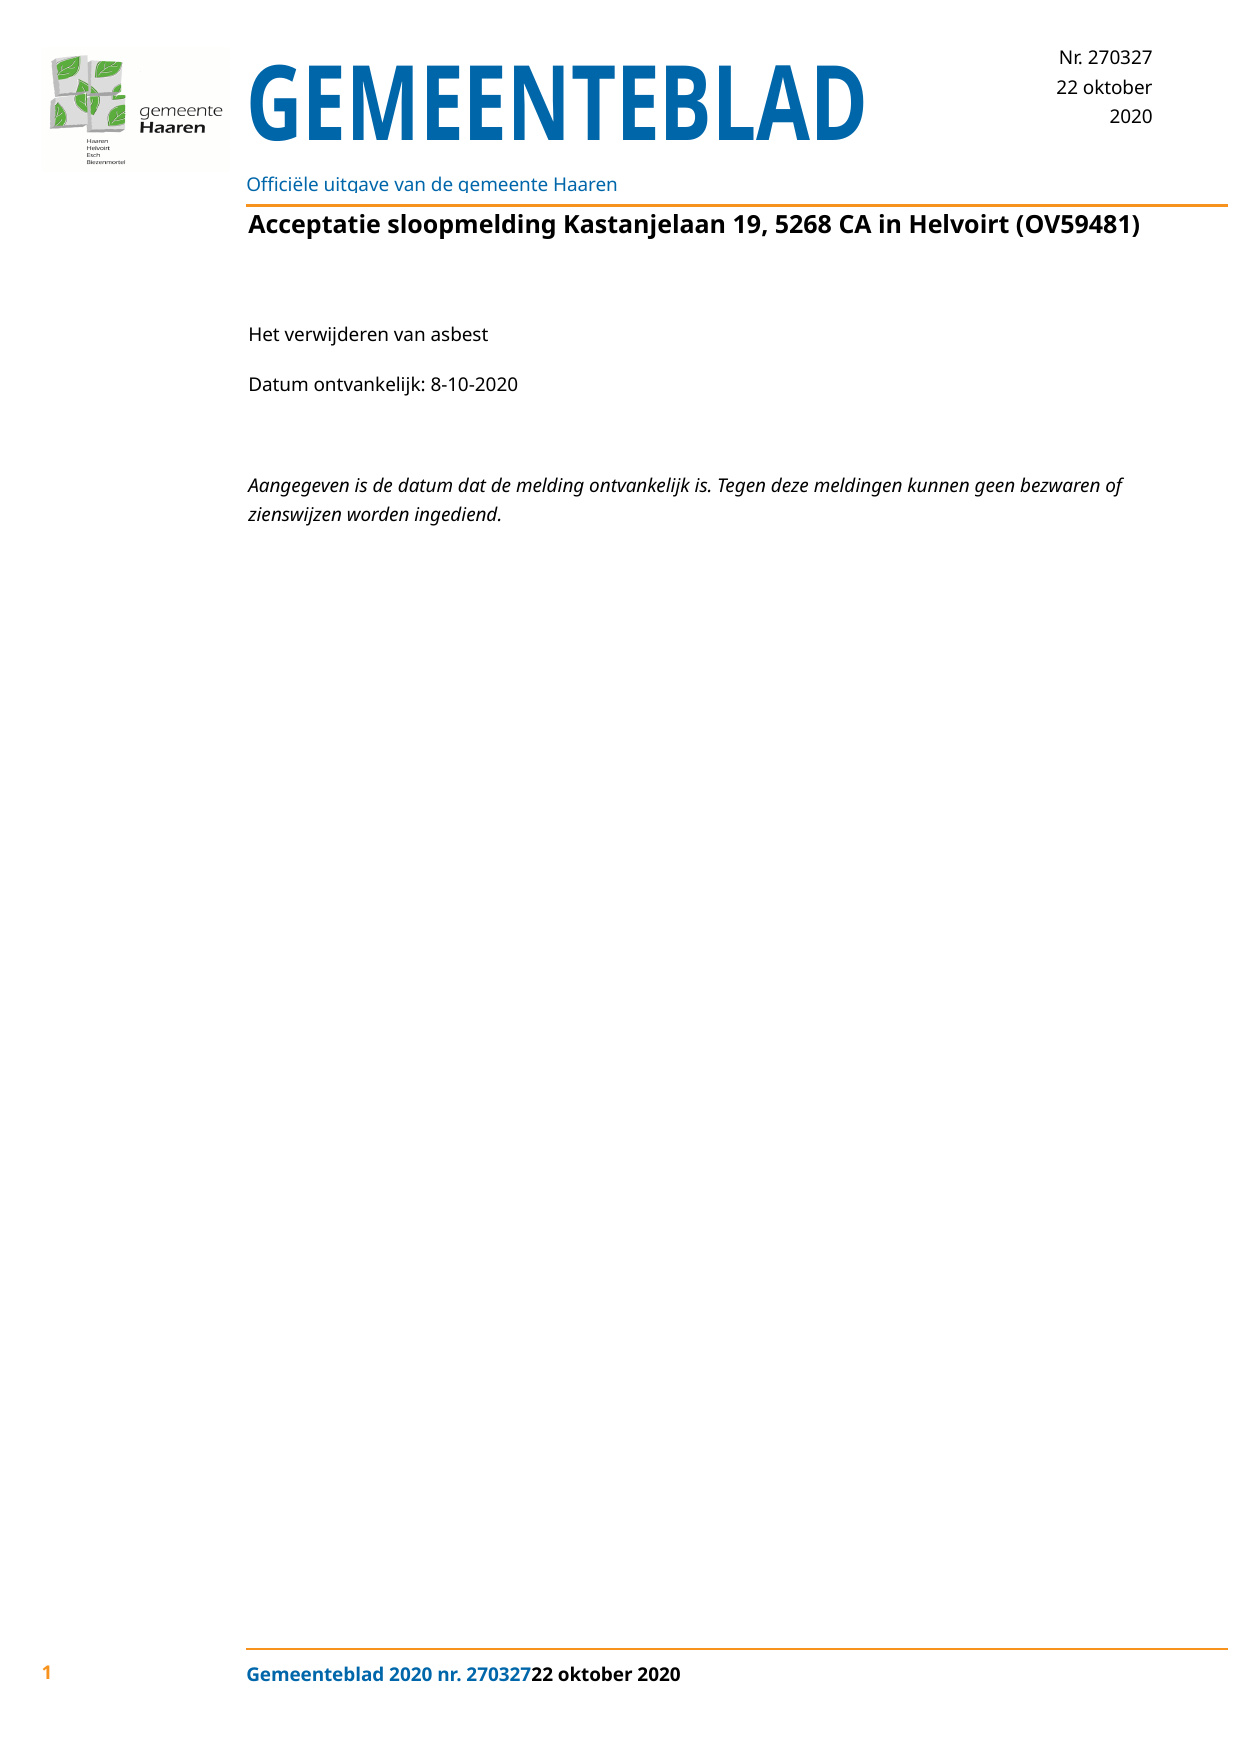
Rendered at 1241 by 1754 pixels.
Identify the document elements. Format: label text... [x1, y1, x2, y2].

text Datum ontvankelijk: 8-10-2020 [248, 371, 1152, 397]
picture [41, 47, 231, 172]
text Acceptatie sloopmelding Kastanjelaan 19, 5268 CA in Helvoirt (OV59481) [248, 207, 1152, 241]
text Het verwijderen van asbest [248, 321, 1152, 346]
text Aangegeven is de datum dat de melding ontvankelijk is. Tegen deze meldingen kunnen geen bezwaren of zienswijzen worden ingediend. [248, 472, 1152, 527]
